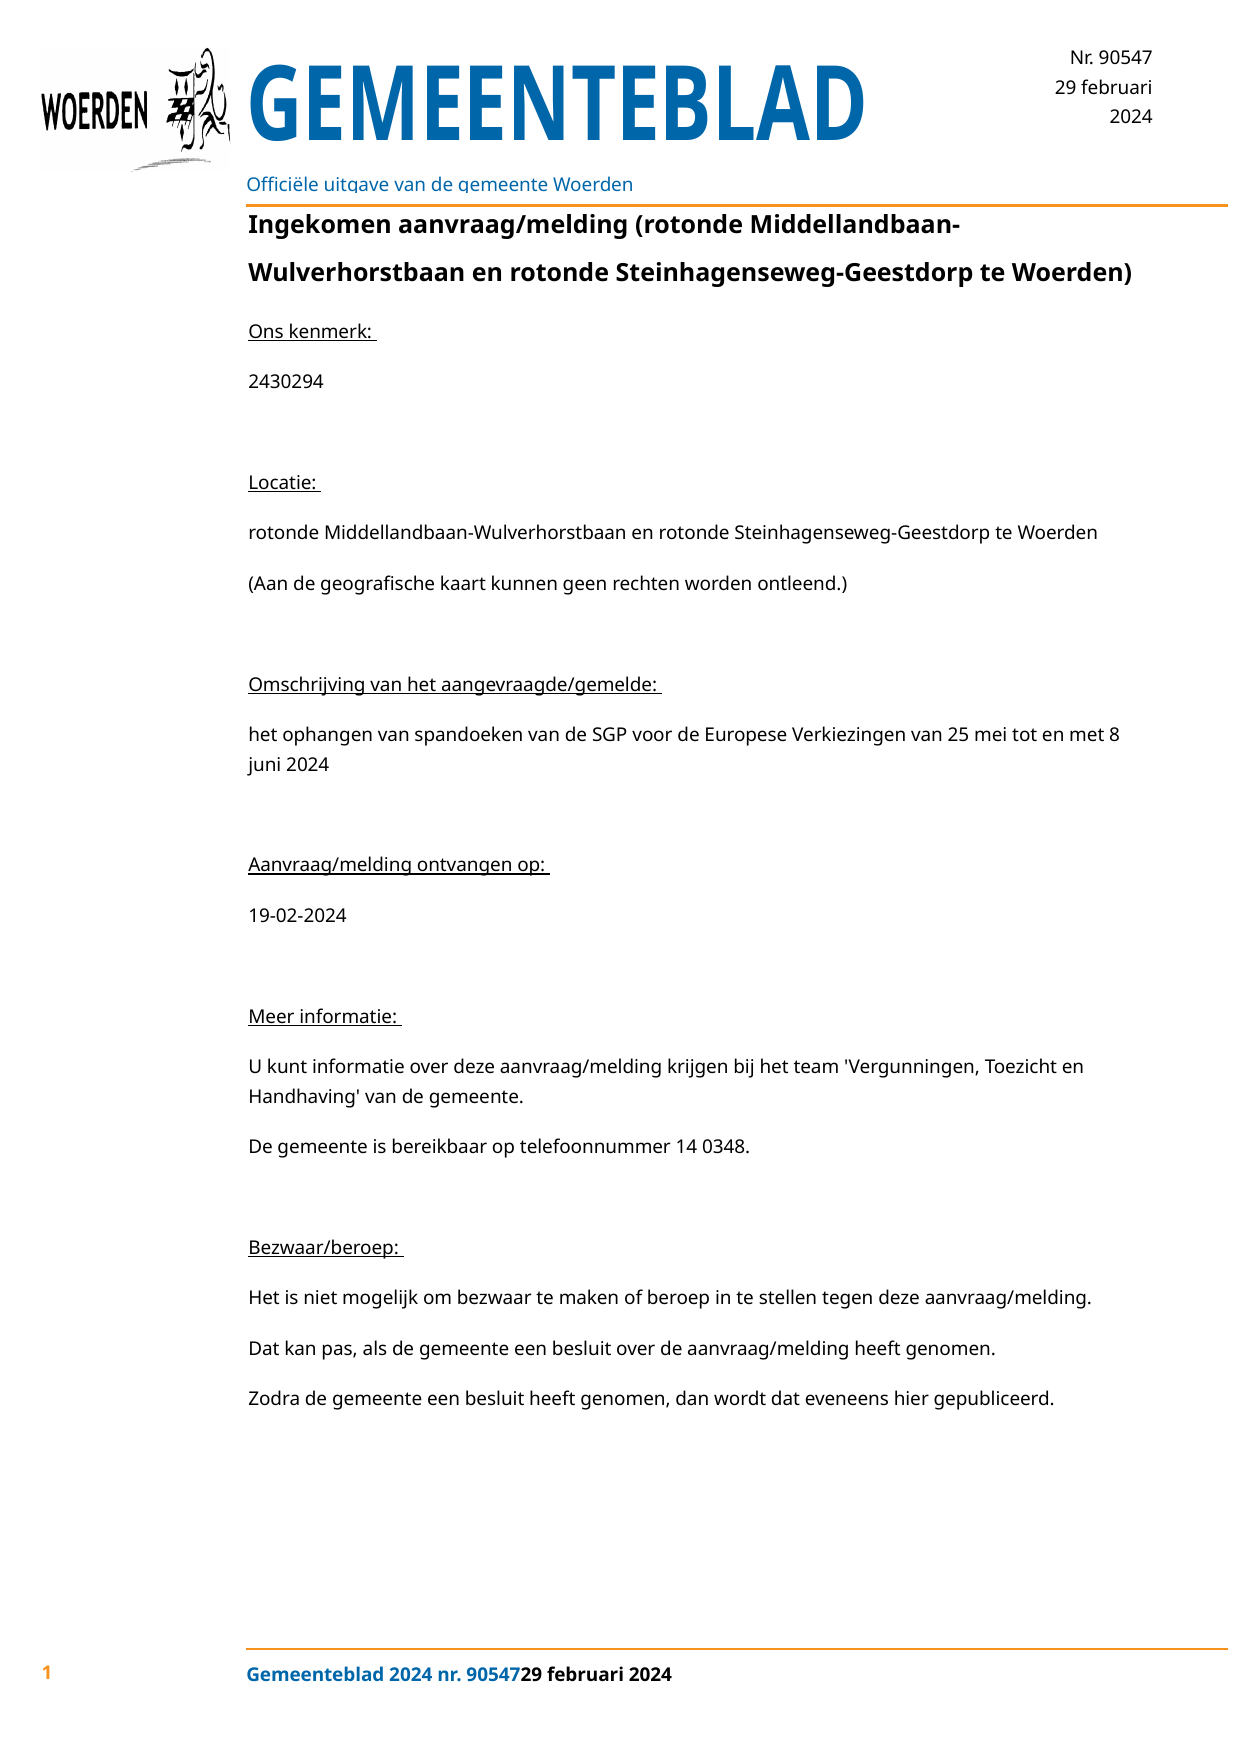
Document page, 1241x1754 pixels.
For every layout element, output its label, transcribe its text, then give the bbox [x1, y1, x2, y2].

text Het is niet mogelijk om bezwaar te maken of beroep in te stellen tegen deze aanvraag/melding. [248, 1284, 1152, 1310]
text Meer informatie: [248, 1003, 1152, 1029]
picture [41, 47, 231, 172]
text Dat kan pas, als de gemeente een besluit over de aanvraag/melding heeft genomen. [248, 1335, 1152, 1361]
text Ingekomen aanvraag/melding (rotonde Middellandbaan-Wulverhorstbaan en rotonde Steinhagenseweg-Geestdorp te Woerden) [248, 207, 1152, 288]
text Ons kenmerk: [248, 318, 1152, 344]
text (Aan de geografische kaart kunnen geen rechten worden ontleend.) [248, 570, 1152, 596]
text Bezwaar/beroep: [248, 1234, 1152, 1260]
text 2430294 [248, 368, 1152, 394]
text De gemeente is bereikbaar op telefoonnummer 14 0348. [248, 1133, 1152, 1159]
text 19-02-2024 [248, 902, 1152, 928]
text Aanvraag/melding ontvangen op: [248, 852, 1152, 877]
text Locatie: [248, 469, 1152, 495]
text U kunt informatie over deze aanvraag/melding krijgen bij het team 'Vergunningen, Toezicht en Handhaving' van de gemeente. [248, 1053, 1152, 1109]
text rotonde Middellandbaan-Wulverhorstbaan en rotonde Steinhagenseweg-Geestdorp te Woerden [248, 519, 1152, 545]
text Omschrijving van het aangevraagde/gemelde: [248, 671, 1152, 697]
text het ophangen van spandoeken van de SGP voor de Europese Verkiezingen van 25 mei tot en met 8 juni 2024 [248, 721, 1152, 777]
text Zodra de gemeente een besluit heeft genomen, dan wordt dat eveneens hier gepubliceerd. [248, 1385, 1152, 1411]
